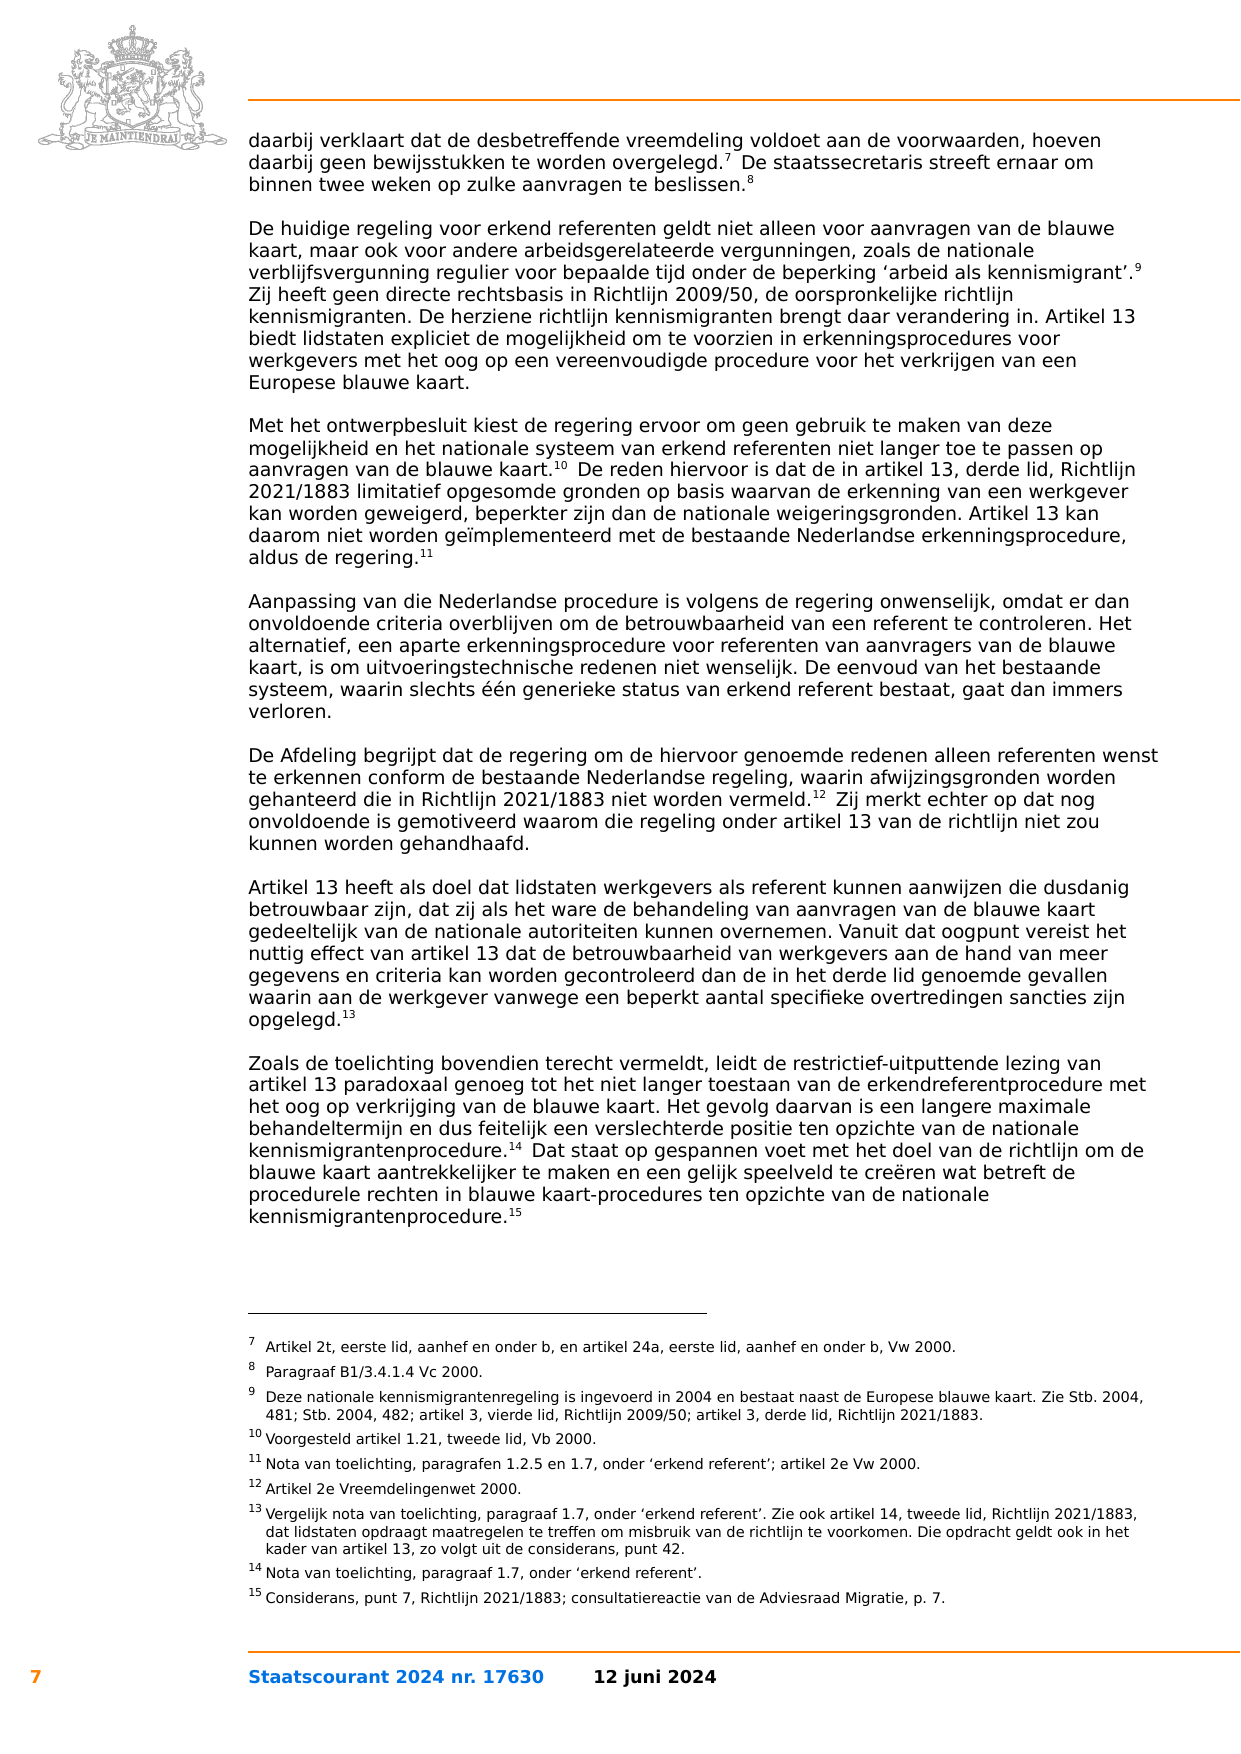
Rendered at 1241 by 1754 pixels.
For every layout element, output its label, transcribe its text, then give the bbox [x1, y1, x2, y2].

text Artikel 13 heeft als doel dat lidstaten werkgevers als referent kunnen aanwijzen die dusdanig betrouwbaar zijn, dat zij als het ware de behandeling van aanvragen van de blauwe kaart gedeeltelijk van de nationale autoriteiten kunnen overnemen. Vanuit dat oogpunt vereist het nuttig effect van artikel 13 dat de betrouwbaarheid van werkgevers aan de hand van meer gegevens en criteria kan worden gecontroleerd dan de in het derde lid genoemde gevallen waarin aan de werkgever vanwege een beperkt aantal specifieke overtredingen sancties zijn opgelegd. [248, 877, 1163, 1031]
text Paragraaf B1/3.4.1.4 Vc 2000. [248, 1360, 1163, 1382]
text Voorgesteld artikel 1.21, tweede lid, Vb 2000. [248, 1427, 1163, 1449]
picture [38, 25, 227, 150]
text Deze nationale kennismigrantenregeling is ingevoerd in 2004 en bestaat naast de Europese blauwe kaart. Zie Stb. 2004, 481; Stb. 2004, 482; artikel 3, vierde lid, Richtlijn 2009/50; artikel 3, derde lid, Richtlijn 2021/1883. [248, 1385, 1163, 1424]
text Nota van toelichting, paragrafen 1.2.5 en 1.7, onder ‘erkend referent’; artikel 2e Vw 2000. [248, 1452, 1163, 1474]
text Met het ontwerpbesluit kiest de regering ervoor om geen gebruik te maken van deze mogelijkheid en het nationale systeem van erkend referenten niet langer toe te passen op aanvragen van de blauwe kaart. De reden hiervoor is dat de in artikel 13, derde lid, Richtlijn 2021/1883 limitatief opgesomde gronden op basis waarvan de erkenning van een werkgever kan worden geweigerd, beperkter zijn dan de nationale weigeringsgronden. Artikel 13 kan daarom niet worden geïmplementeerd met de bestaande Nederlandse erkenningsprocedure, aldus de regering. [248, 415, 1163, 569]
text Zoals de toelichting bovendien terecht vermeldt, leidt de restrictief-uitputtende lezing van artikel 13 paradoxaal genoeg tot het niet langer toestaan van de erkendreferentprocedure met het oog op verkrijging van de blauwe kaart. Het gevolg daarvan is een langere maximale behandeltermijn en dus feitelijk een verslechterde positie ten opzichte van de nationale kennismigrantenprocedure. Dat staat op gespannen voet met het doel van de richtlijn om de blauwe kaart aantrekkelijker te maken en een gelijk speelveld te creëren wat betreft de procedurele rechten in blauwe kaart-procedures ten opzichte van de nationale kennismigrantenprocedure. [248, 1052, 1163, 1228]
text Aanpassing van die Nederlandse procedure is volgens de regering onwenselijk, omdat er dan onvoldoende criteria overblijven om de betrouwbaarheid van een referent te controleren. Het alternatief, een aparte erkenningsprocedure voor referenten van aanvragers van de blauwe kaart, is om uitvoeringstechnische redenen niet wenselijk. De eenvoud van het bestaande systeem, waarin slechts één generieke status van erkend referent bestaat, gaat dan immers verloren. [248, 591, 1163, 723]
text Nota van toelichting, paragraaf 1.7, onder ‘erkend referent’. [248, 1561, 1163, 1583]
text De huidige regeling voor erkend referenten geldt niet alleen voor aanvragen van de blauwe kaart, maar ook voor andere arbeidsgerelateerde vergunningen, zoals de nationale verblijfsvergunning regulier voor bepaalde tijd onder de beperking ‘arbeid als kennismigrant’. Zij heeft geen directe rechtsbasis in Richtlijn 2009/50, de oorspronkelijke richtlijn kennismigranten. De herziene richtlijn kennismigranten brengt daar verandering in. Artikel 13 biedt lidstaten expliciet de mogelijkheid om te voorzien in erkenningsprocedures voor werkgevers met het oog op een vereenvoudigde procedure voor het verkrijgen van een Europese blauwe kaart. [248, 218, 1163, 393]
text Vergelijk nota van toelichting, paragraaf 1.7, onder ‘erkend referent’. Zie ook artikel 14, tweede lid, Richtlijn 2021/1883, dat lidstaten opdraagt maatregelen te treffen om misbruik van de richtlijn te voorkomen. Die opdracht geldt ook in het kader van artikel 13, zo volgt uit de considerans, punt 42. [248, 1502, 1163, 1558]
text Artikel 2e Vreemdelingenwet 2000. [248, 1477, 1163, 1499]
text Artikel 2t, eerste lid, aanhef en onder b, en artikel 24a, eerste lid, aanhef en onder b, Vw 2000. [248, 1335, 1163, 1357]
text Considerans, punt 7, Richtlijn 2021/1883; consultatiereactie van de Adviesraad Migratie, p. 7. [248, 1586, 1163, 1608]
text De Afdeling begrijpt dat de regering om de hiervoor genoemde redenen alleen referenten wenst te erkennen conform de bestaande Nederlandse regeling, waarin afwijzingsgronden worden gehanteerd die in Richtlijn 2021/1883 niet worden vermeld. Zij merkt echter op dat nog onvoldoende is gemotiveerd waarom die regeling onder artikel 13 van de richtlijn niet zou kunnen worden gehandhaafd. [248, 745, 1163, 855]
text daarbij verklaart dat de desbetreffende vreemdeling voldoet aan de voorwaarden, hoeven daarbij geen bewijsstukken te worden overgelegd. De staatssecretaris streeft ernaar om binnen twee weken op zulke aanvragen te beslissen. [248, 130, 1163, 196]
